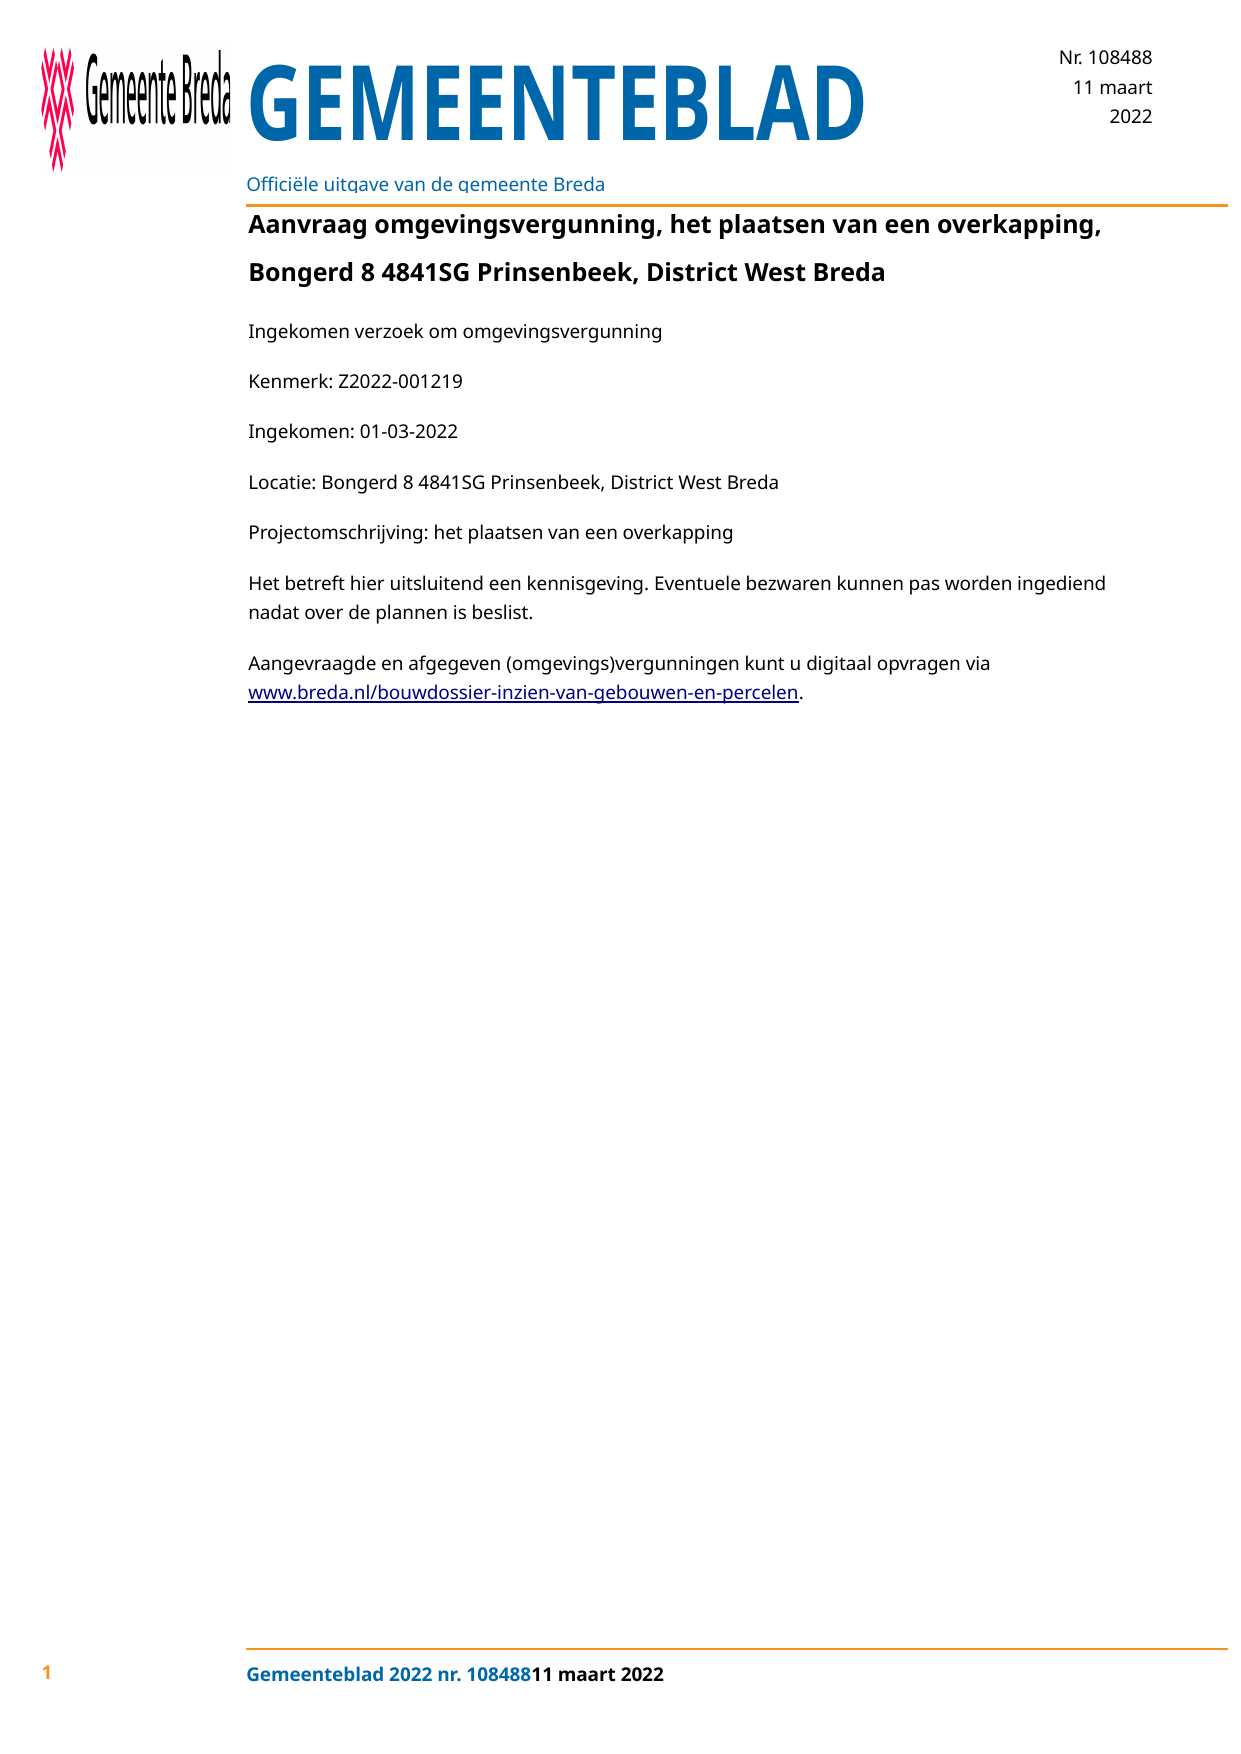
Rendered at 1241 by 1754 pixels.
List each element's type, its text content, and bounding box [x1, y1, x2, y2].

text Projectomschrijving: het plaatsen van een overkapping [248, 519, 1152, 545]
text Ingekomen verzoek om omgevingsvergunning [248, 318, 1152, 344]
text Kenmerk: Z2022-001219 [248, 368, 1152, 394]
text Het betreft hier uitsluitend een kennisgeving. Eventuele bezwaren kunnen pas worden ingediend nadat over de plannen is beslist. [248, 570, 1152, 625]
text Aanvraag omgevingsvergunning, het plaatsen van een overkapping, Bongerd 8 4841SG Prinsenbeek, District West Breda [248, 207, 1152, 288]
text Locatie: Bongerd 8 4841SG Prinsenbeek, District West Breda [248, 469, 1152, 495]
picture [41, 47, 231, 172]
text Ingekomen: 01-03-2022 [248, 419, 1152, 444]
text Aangevraagde en afgegeven (omgevings)vergunningen kunt u digitaal opvragen via www.breda.nl/bouwdossier-inzien-van-gebouwen-en-percelen. [248, 650, 1152, 705]
